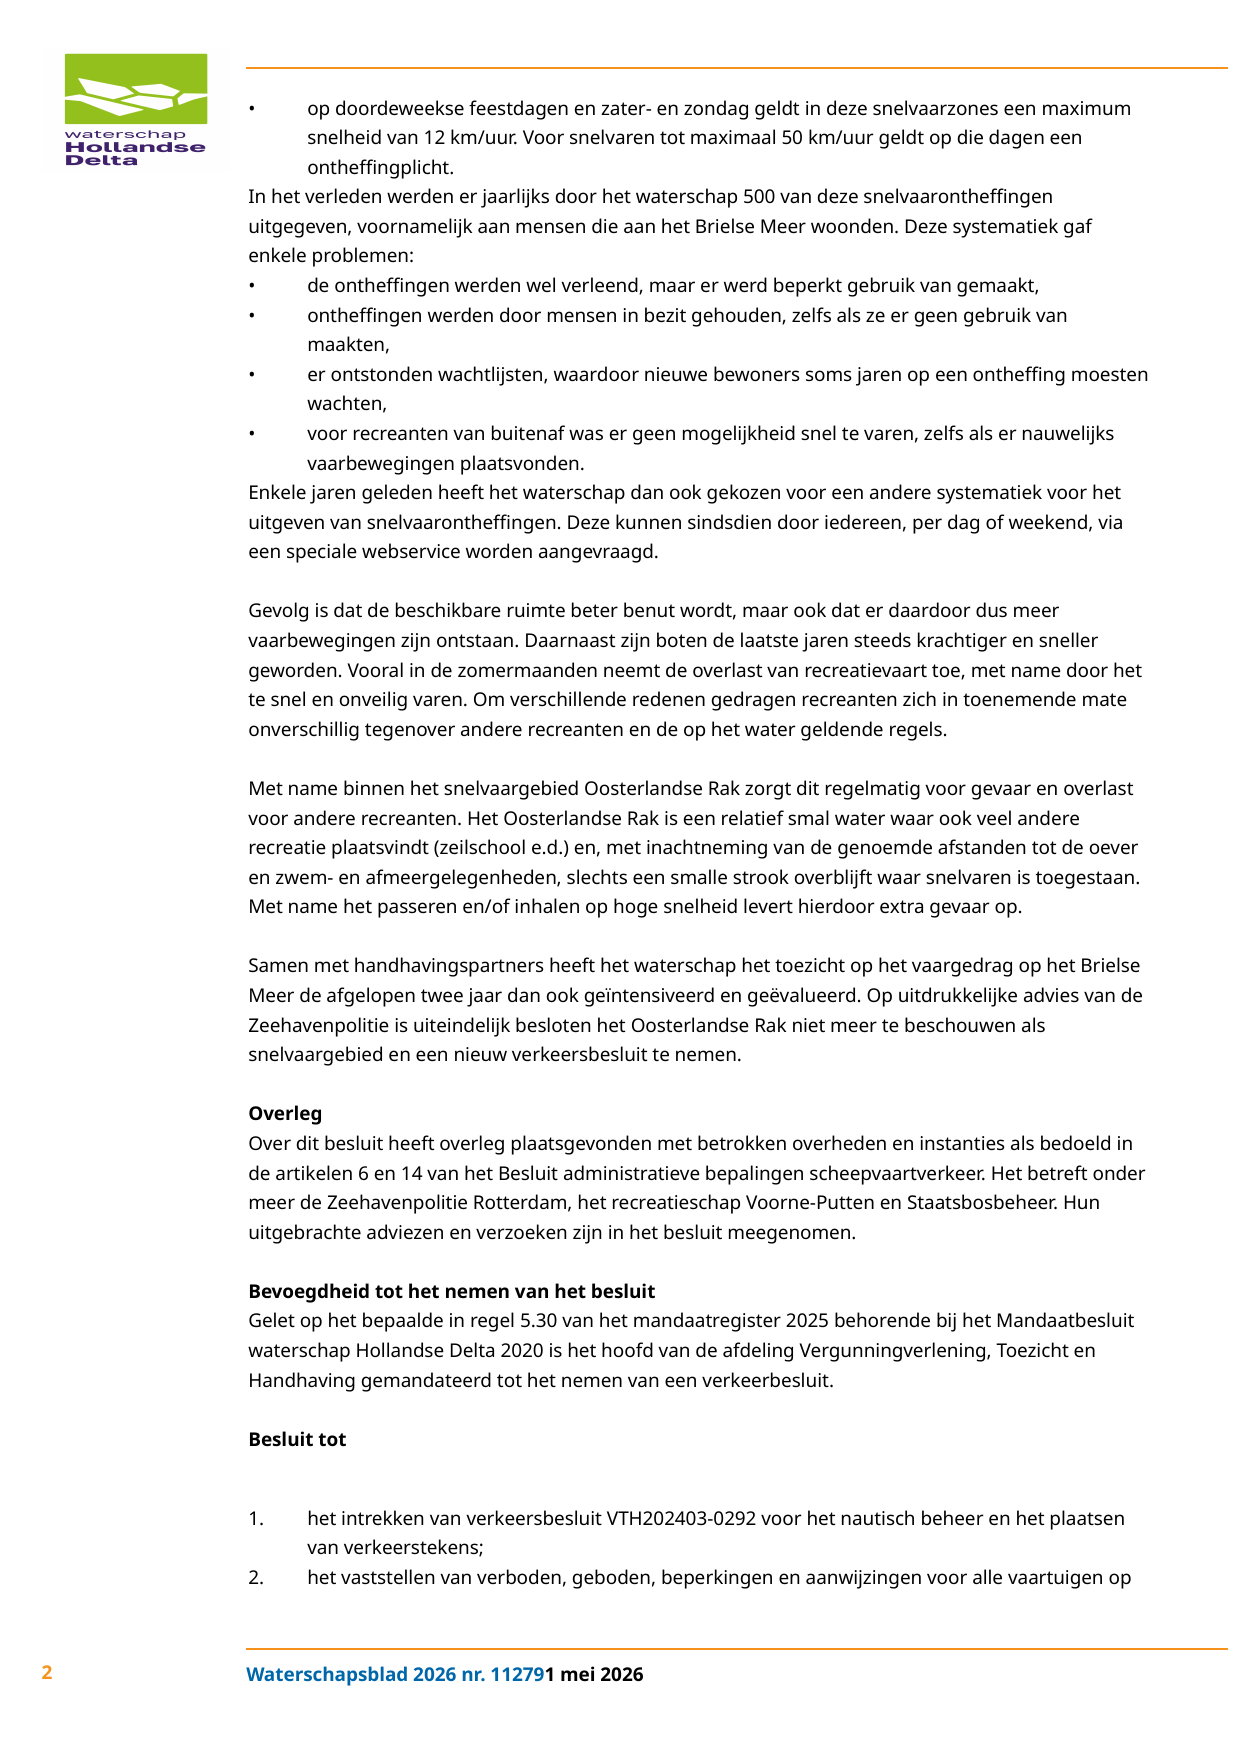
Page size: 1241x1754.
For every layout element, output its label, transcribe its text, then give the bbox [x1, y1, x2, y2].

list het intrekken van verkeersbesluit VTH202403-0292 voor het nautisch beheer en het plaatsen van verkeerstekens; [248, 1505, 1152, 1560]
list voor recreanten van buitenaf was er geen mogelijkheid snel te varen, zelfs als er nauwelijks vaarbewegingen plaatsvonden. [248, 420, 1152, 476]
list op doordeweekse feestdagen en zater- en zondag geldt in deze snelvaarzones een maximum snelheid van 12 km/uur. Voor snelvaren tot maximaal 50 km/uur geldt op die dagen een ontheffingplicht. [248, 95, 1152, 180]
text Met name binnen het snelvaargebied Oosterlandse Rak zorgt dit regelmatig voor gevaar en overlast voor andere recreanten. Het Oosterlandse Rak is een relatief smal water waar ook veel andere recreatie plaatsvindt (zeilschool e.d.) en, met inachtneming van de genoemde afstanden tot de oever en zwem- en afmeergelegenheden, slechts een smalle strook overblijft waar snelvaren is toegestaan. Met name het passeren en/of inhalen op hoge snelheid levert hierdoor extra gevaar op. [248, 775, 1152, 919]
text Besluit tot [248, 1426, 1152, 1452]
text Over dit besluit heeft overleg plaatsgevonden met betrokken overheden en instanties als bedoeld in de artikelen 6 en 14 van het Besluit administratieve bepalingen scheepvaartverkeer. Het betreft onder meer de Zeehavenpolitie Rotterdam, het recreatieschap Voorne-Putten en Staatsbosbeheer. Hun uitgebrachte adviezen en verzoeken zijn in het besluit meegenomen. [248, 1130, 1152, 1245]
list er ontstonden wachtlijsten, waardoor nieuwe bewoners soms jaren op een ontheffing moesten wachten, [248, 361, 1152, 416]
text Gelet op het bepaalde in regel 5.30 van het mandaatregister 2025 behorende bij het Mandaatbesluit waterschap Hollandse Delta 2020 is het hoofd van de afdeling Vergunningverlening, Toezicht en Handhaving gemandateerd tot het nemen van een verkeerbesluit. [248, 1308, 1152, 1393]
text Overleg [248, 1101, 1152, 1126]
text Bevoegdheid tot het nemen van het besluit [248, 1278, 1152, 1304]
list het vaststellen van verboden, geboden, beperkingen en aanwijzingen voor alle vaartuigen op [248, 1564, 1152, 1590]
text Enkele jaren geleden heeft het waterschap dan ook gekozen voor een andere systematiek voor het uitgeven van snelvaarontheffingen. Deze kunnen sindsdien door iedereen, per dag of weekend, via een speciale webservice worden aangevraagd. [248, 479, 1152, 564]
picture [41, 47, 231, 172]
text Gevolg is dat de beschikbare ruimte beter benut wordt, maar ook dat er daardoor dus meer vaarbewegingen zijn ontstaan. Daarnaast zijn boten de laatste jaren steeds krachtiger en sneller geworden. Vooral in de zomermaanden neemt de overlast van recreatievaart toe, met name door het te snel en onveilig varen. Om verschillende redenen gedragen recreanten zich in toenemende mate onverschillig tegenover andere recreanten en de op het water geldende regels. [248, 598, 1152, 742]
text Samen met handhavingspartners heeft het waterschap het toezicht op het vaargedrag op het Brielse Meer de afgelopen twee jaar dan ook geïntensiveerd en geëvalueerd. Op uitdrukkelijke advies van de Zeehavenpolitie is uiteindelijk besloten het Oosterlandse Rak niet meer te beschouwen als snelvaargebied en een nieuw verkeersbesluit te nemen. [248, 953, 1152, 1067]
list de ontheffingen werden wel verleend, maar er werd beperkt gebruik van gemaakt, [248, 272, 1152, 298]
text In het verleden werden er jaarlijks door het waterschap 500 van deze snelvaarontheffingen uitgegeven, voornamelijk aan mensen die aan het Brielse Meer woonden. Deze systematiek gaf enkele problemen: [248, 183, 1152, 268]
list ontheffingen werden door mensen in bezit gehouden, zelfs als ze er geen gebruik van maakten, [248, 302, 1152, 357]
